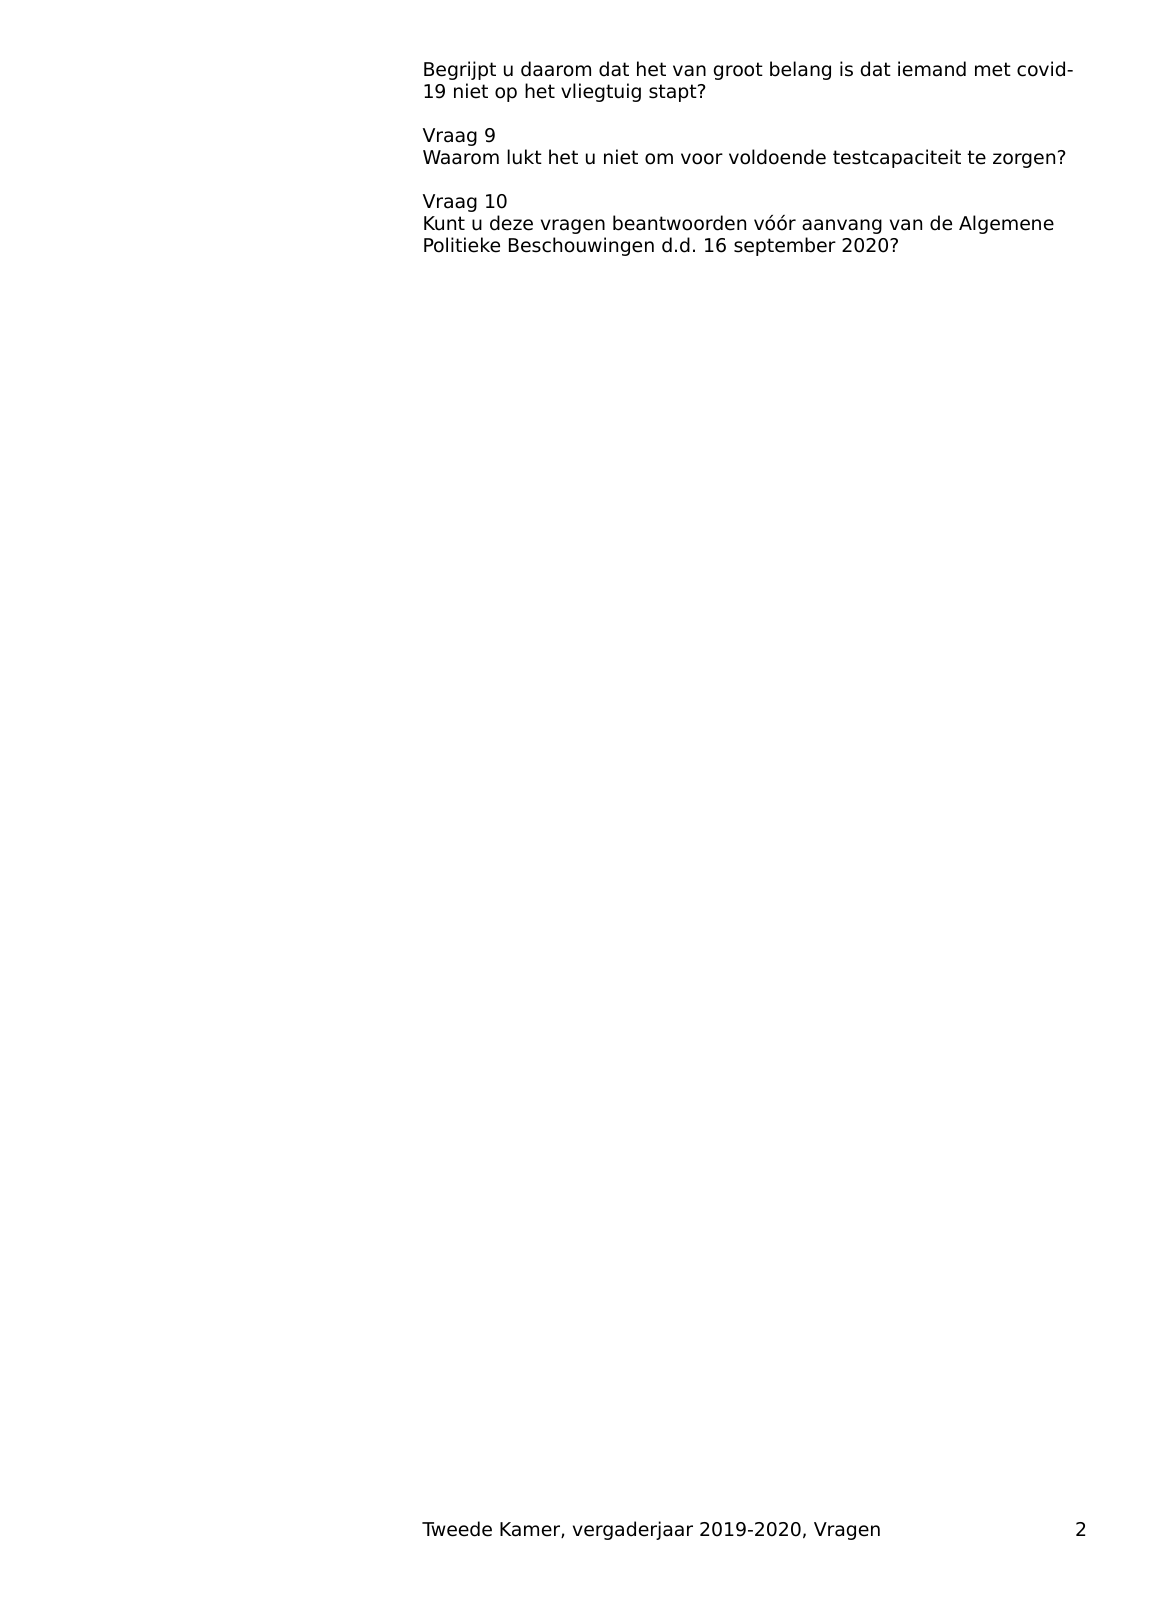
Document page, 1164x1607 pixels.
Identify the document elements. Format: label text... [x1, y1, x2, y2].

text Vraag 10 [422, 191, 1087, 213]
text Begrijpt u daarom dat het van groot belang is dat iemand met covid-19 niet op het vliegtuig stapt? [422, 59, 1087, 103]
text Kunt u deze vragen beantwoorden vóór aanvang van de Algemene Politieke Beschouwingen d.d. 16 september 2020? [422, 213, 1087, 257]
text Waarom lukt het u niet om voor voldoende testcapaciteit te zorgen? [422, 147, 1087, 169]
text Vraag 9 [422, 125, 1087, 147]
